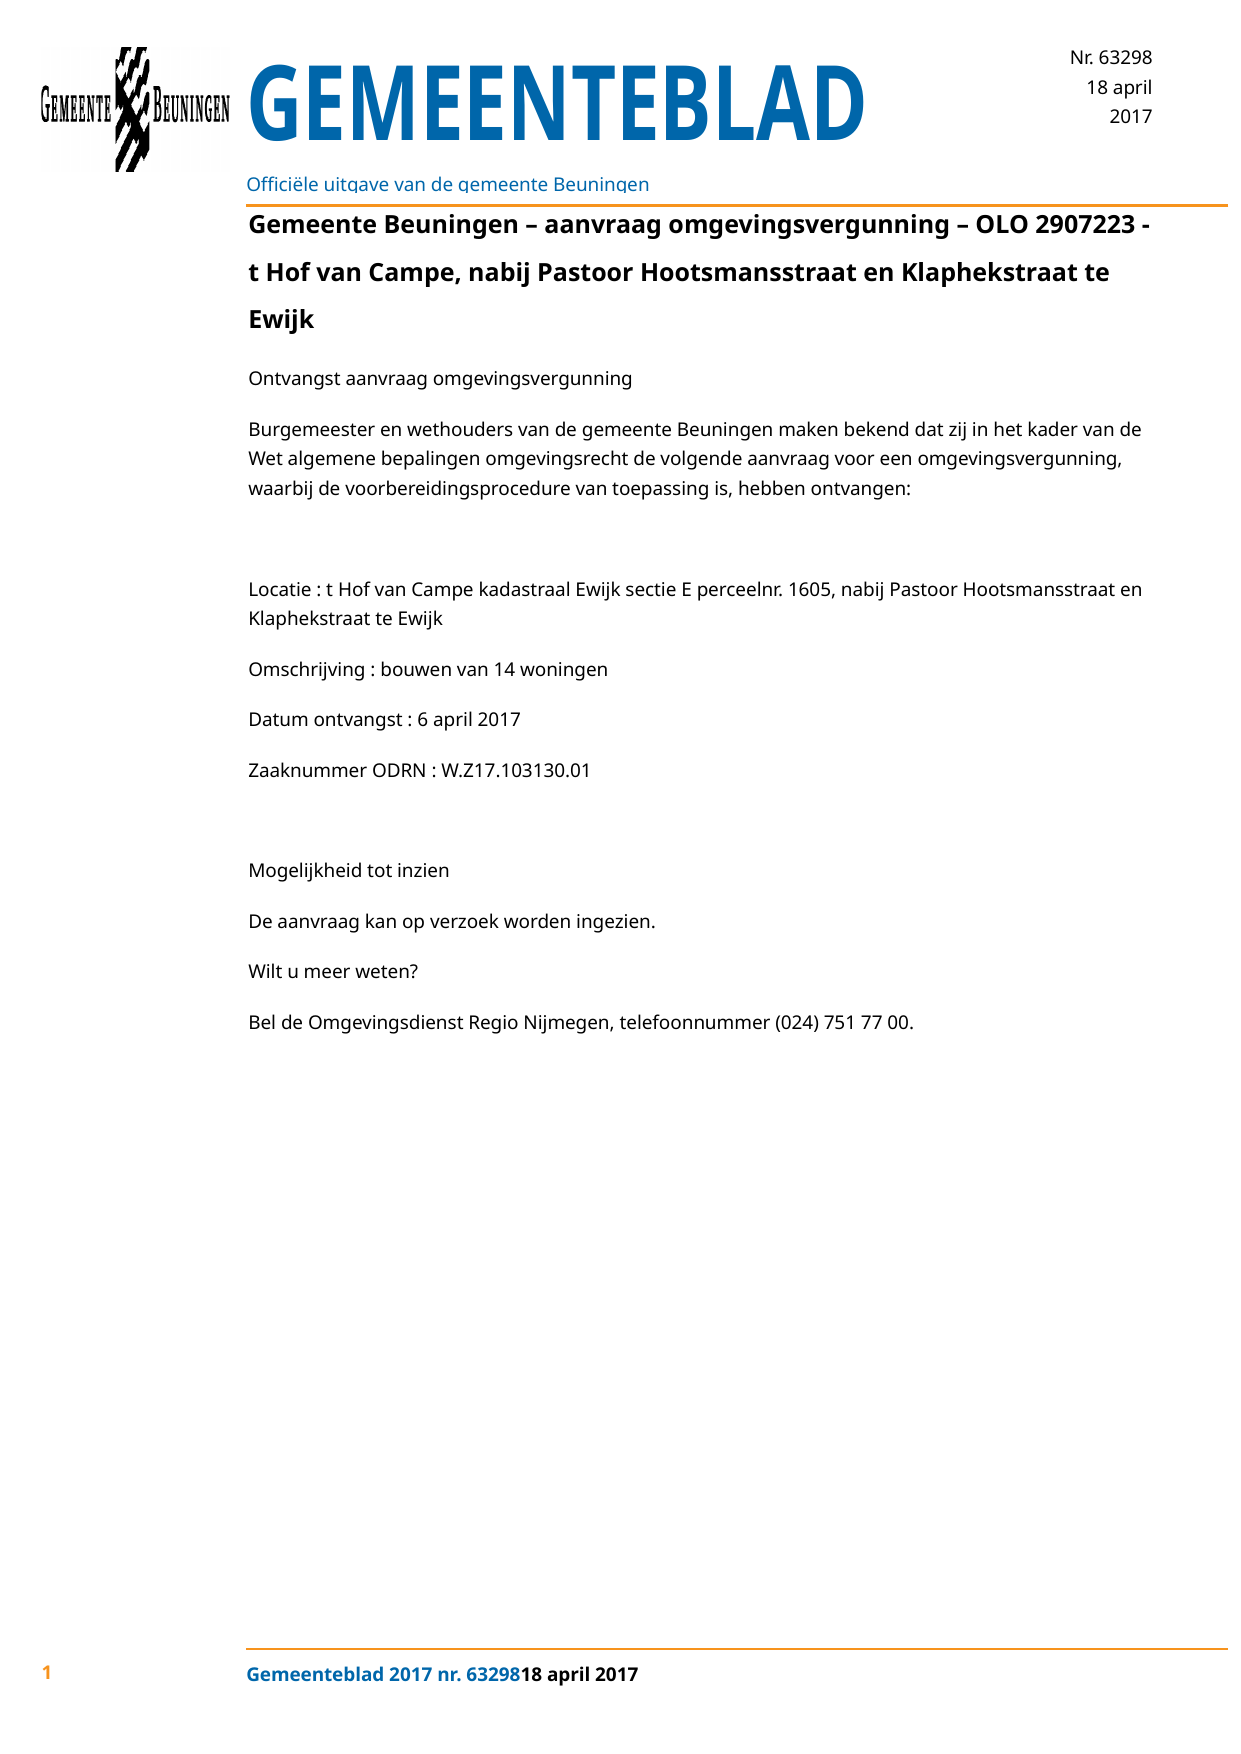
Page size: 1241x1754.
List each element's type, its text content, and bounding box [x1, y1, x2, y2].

text Locatie : t Hof van Campe kadastraal Ewijk sectie E perceelnr. 1605, nabij Pastoor Hootsmansstraat en Klaphekstraat te Ewijk [248, 576, 1152, 631]
text Omschrijving : bouwen van 14 woningen [248, 656, 1152, 682]
text Ontvangst aanvraag omgevingsvergunning [248, 366, 1152, 391]
text Zaaknummer ODRN : W.Z17.103130.01 [248, 757, 1152, 782]
text De aanvraag kan op verzoek worden ingezien. [248, 908, 1152, 934]
text Datum ontvangst : 6 april 2017 [248, 706, 1152, 732]
text Wilt u meer weten? [248, 958, 1152, 984]
picture [41, 47, 231, 172]
text Bel de Omgevingsdienst Regio Nijmegen, telefoonnummer (024) 751 77 00. [248, 1009, 1152, 1034]
text Burgemeester en wethouders van de gemeente Beuningen maken bekend dat zij in het kader van de Wet algemene bepalingen omgevingsrecht de volgende aanvraag voor een omgevingsvergunning, waarbij de voorbereidingsprocedure van toepassing is, hebben ontvangen: [248, 416, 1152, 501]
text Mogelijkheid tot inzien [248, 858, 1152, 883]
text Gemeente Beuningen – aanvraag omgevingsvergunning – OLO 2907223 - t Hof van Campe, nabij Pastoor Hootsmansstraat en Klaphekstraat te Ewijk [248, 207, 1152, 336]
